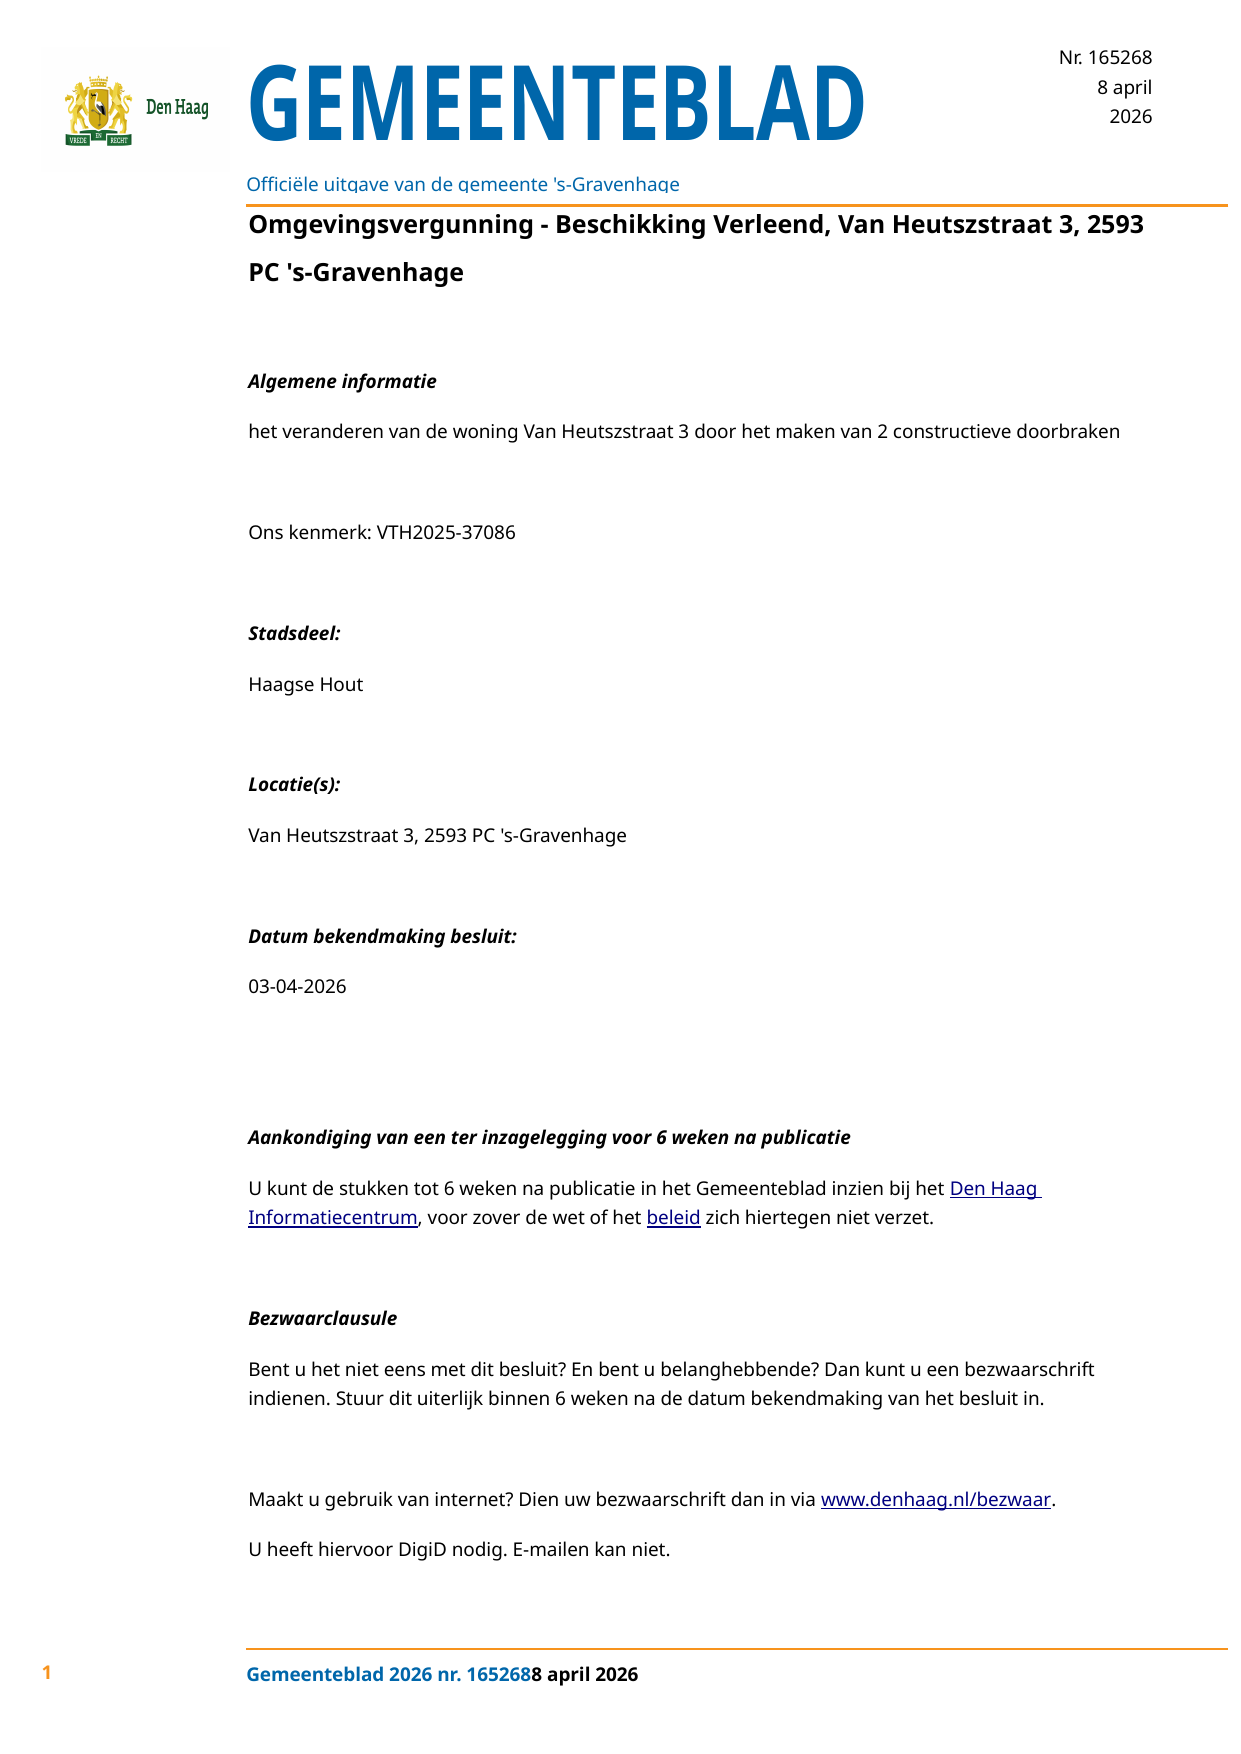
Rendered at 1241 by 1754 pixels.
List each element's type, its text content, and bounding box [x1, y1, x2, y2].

text Aankondiging van een ter inzagelegging voor 6 weken na publicatie [248, 1124, 1152, 1150]
text het veranderen van de woning Van Heutszstraat 3 door het maken van 2 constructieve doorbraken [248, 419, 1152, 444]
text 03-04-2026 [248, 973, 1152, 999]
text Bent u het niet eens met dit besluit? En bent u belanghebbende? Dan kunt u een bezwaarschrift indienen. Stuur dit uiterlijk binnen 6 weken na de datum bekendmaking van het besluit in. [248, 1356, 1152, 1411]
text U heeft hiervoor DigiD nodig. E-mailen kan niet. [248, 1537, 1152, 1562]
text Bezwaarclausule [248, 1305, 1152, 1331]
text Datum bekendmaking besluit: [248, 923, 1152, 949]
text Haagse Hout [248, 671, 1152, 697]
text Locatie(s): [248, 772, 1152, 797]
text Stadsdeel: [248, 620, 1152, 646]
text Van Heutszstraat 3, 2593 PC 's-Gravenhage [248, 822, 1152, 848]
text Ons kenmerk: VTH2025-37086 [248, 519, 1152, 545]
text Omgevingsvergunning - Beschikking Verleend, Van Heutszstraat 3, 2593 PC 's-Gravenhage [248, 207, 1152, 288]
text Maakt u gebruik van internet? Dien uw bezwaarschrift dan in via www.denhaag.nl/bezwaar. [248, 1486, 1152, 1512]
text U kunt de stukken tot 6 weken na publicatie in het Gemeenteblad inzien bij het Den Haag Informatiecentrum, voor zover de wet of het beleid zich hiertegen niet verzet. [248, 1175, 1152, 1230]
text Algemene informatie [248, 368, 1152, 394]
picture [41, 47, 231, 172]
